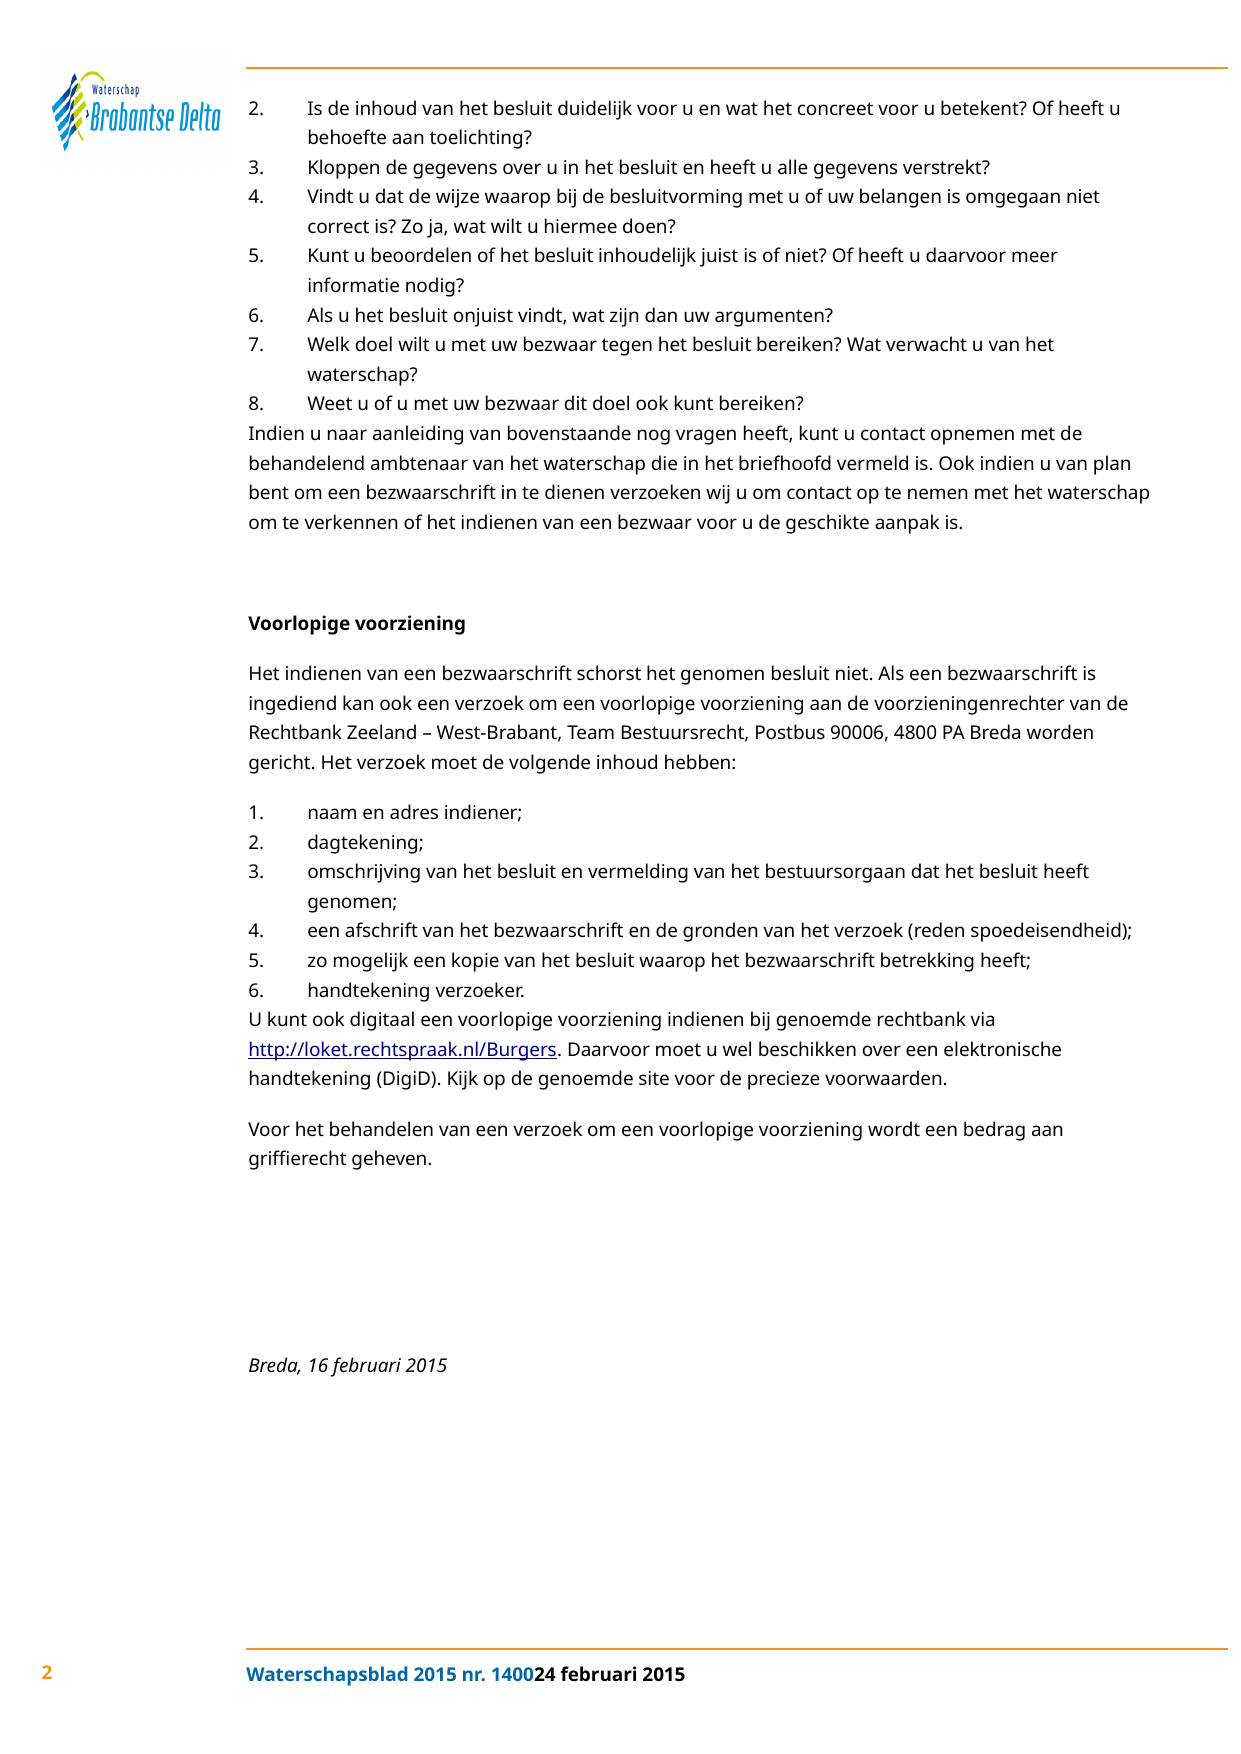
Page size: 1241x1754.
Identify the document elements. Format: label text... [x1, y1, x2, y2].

list Is de inhoud van het besluit duidelijk voor u en wat het concreet voor u betekent? Of heeft u behoefte aan toelichting? [248, 95, 1152, 150]
list Weet u of u met uw bezwaar dit doel ook kunt bereiken? [248, 391, 1152, 416]
list Welk doel wilt u met uw bezwaar tegen het besluit bereiken? Wat verwacht u van het waterschap? [248, 331, 1152, 387]
list handtekening verzoeker. [248, 977, 1152, 1003]
list Als u het besluit onjuist vindt, wat zijn dan uw argumenten? [248, 302, 1152, 328]
list een afschrift van het bezwaarschrift en de gronden van het verzoek (reden spoedeisendheid); [248, 918, 1152, 943]
text Het indienen van een bezwaarschrift schorst het genomen besluit niet. Als een bezwaarschrift is ingediend kan ook een verzoek om een voorlopige voorziening aan de voorzieningenrechter van de Rechtbank Zeeland – West-Brabant, Team Bestuursrecht, Postbus 90006, 4800 PA Breda worden gericht. Het verzoek moet de volgende inhoud hebben: [248, 660, 1152, 775]
text Indien u naar aanleiding van bovenstaande nog vragen heeft, kunt u contact opnemen met de behandelend ambtenaar van het waterschap die in het briefhoofd vermeld is. Ook indien u van plan bent om een bezwaarschrift in te dienen verzoeken wij u om contact op te nemen met het waterschap om te verkennen of het indienen van een bezwaar voor u de geschikte aanpak is. [248, 420, 1152, 535]
text Breda, 16 februari 2015 [248, 1352, 1152, 1378]
list Kloppen de gegevens over u in het besluit en heeft u alle gegevens verstrekt? [248, 154, 1152, 180]
list Vindt u dat de wijze waarop bij de besluitvorming met u of uw belangen is omgegaan niet correct is? Zo ja, wat wilt u hiermee doen? [248, 183, 1152, 239]
list naam en adres indiener; [248, 799, 1152, 825]
text Voor het behandelen van een verzoek om een voorlopige voorziening wordt een bedrag aan griffierecht geheven. [248, 1116, 1152, 1171]
list omschrijving van het besluit en vermelding van het bestuursorgaan dat het besluit heeft genomen; [248, 858, 1152, 914]
list dagtekening; [248, 829, 1152, 855]
list zo mogelijk een kopie van het besluit waarop het bezwaarschrift betrekking heeft; [248, 947, 1152, 973]
text Voorlopige voorziening [248, 610, 1152, 636]
picture [41, 47, 231, 172]
text U kunt ook digitaal een voorlopige voorziening indienen bij genoemde rechtbank via http://loket.rechtspraak.nl/Burgers. Daarvoor moet u wel beschikken over een elektronische handtekening (DigiD). Kijk op de genoemde site voor de precieze voorwaarden. [248, 1006, 1152, 1091]
list Kunt u beoordelen of het besluit inhoudelijk juist is of niet? Of heeft u daarvoor meer informatie nodig? [248, 243, 1152, 298]
